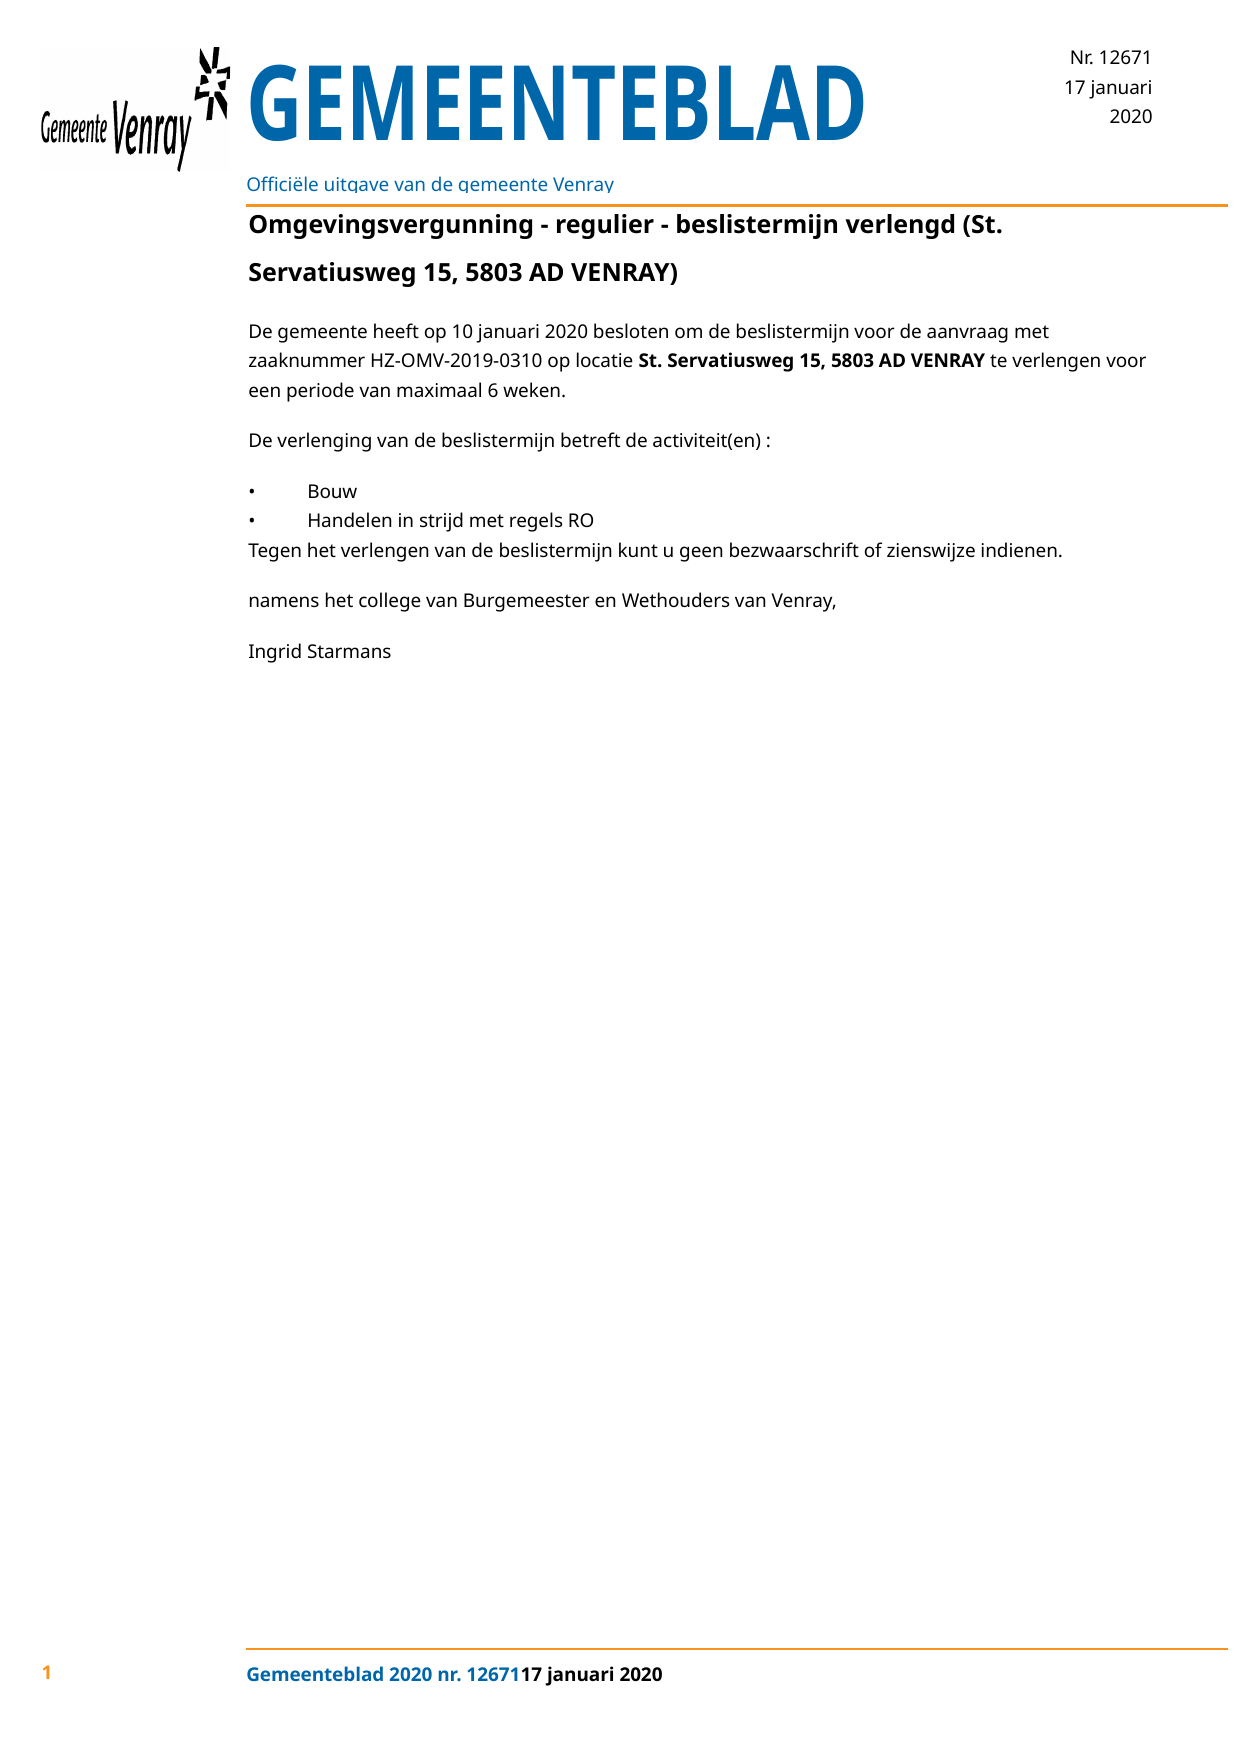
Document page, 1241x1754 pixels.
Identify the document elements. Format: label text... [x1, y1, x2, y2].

list Handelen in strijd met regels RO [248, 507, 1152, 533]
list Bouw [248, 478, 1152, 504]
text De gemeente heeft op 10 januari 2020 besloten om de beslistermijn voor de aanvraag met zaaknummer HZ-OMV-2019-0310 op locatie St. Servatiusweg 15, 5803 AD VENRAY te verlengen voor een periode van maximaal 6 weken. [248, 318, 1152, 403]
picture [41, 47, 231, 172]
text Ingrid Starmans [248, 638, 1152, 664]
text Tegen het verlengen van de beslistermijn kunt u geen bezwaarschrift of zienswijze indienen. [248, 537, 1152, 563]
text De verlenging van de beslistermijn betreft de activiteit(en) : [248, 427, 1152, 453]
text namens het college van Burgemeester en Wethouders van Venray, [248, 587, 1152, 613]
text Omgevingsvergunning - regulier - beslistermijn verlengd (St. Servatiusweg 15, 5803 AD VENRAY) [248, 207, 1152, 288]
